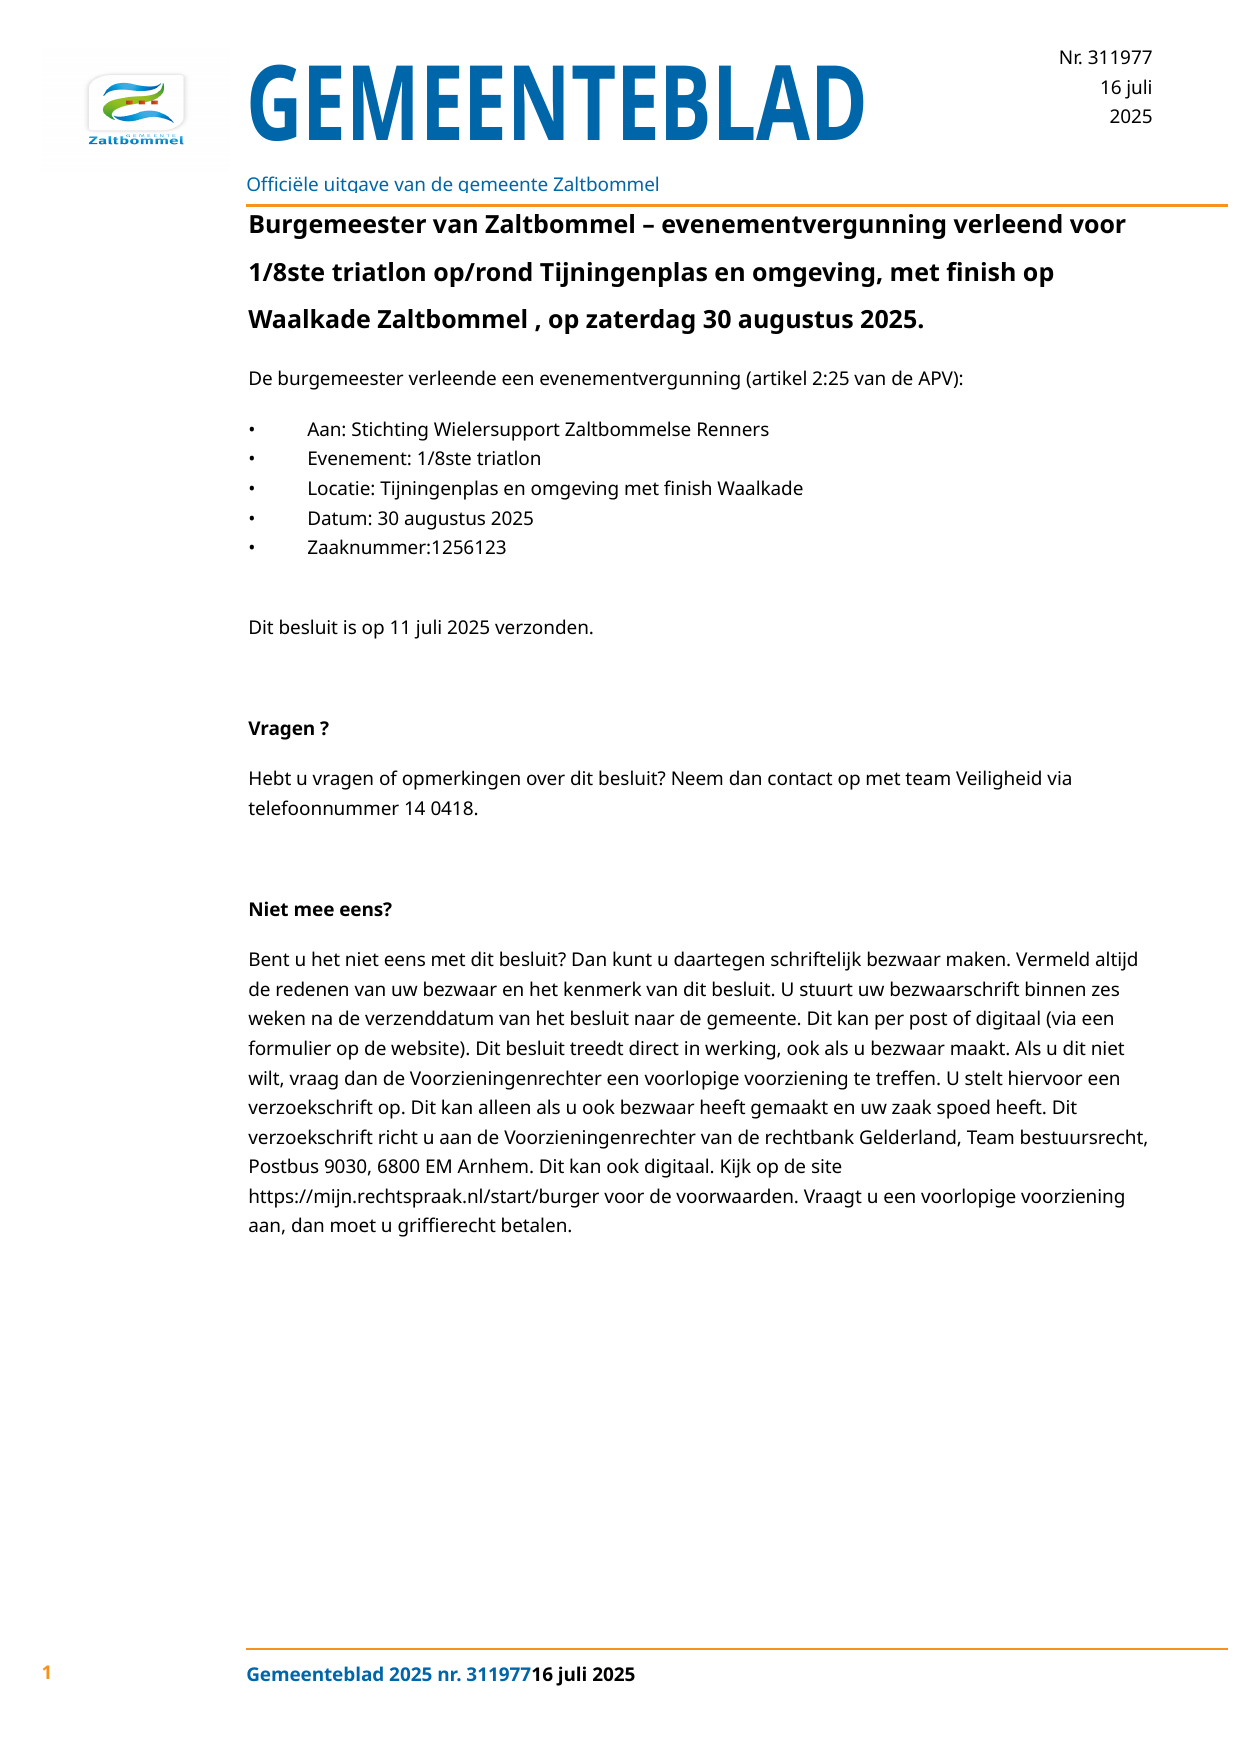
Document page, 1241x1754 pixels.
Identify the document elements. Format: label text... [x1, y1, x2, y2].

list Zaaknummer:1256123 [248, 534, 1152, 560]
list Evenement: 1/8ste triatlon [248, 446, 1152, 471]
text Dit besluit is op 11 juli 2025 verzonden. [248, 614, 1152, 640]
list Aan: Stichting Wielersupport Zaltbommelse Renners [248, 416, 1152, 442]
list Locatie: Tijningenplas en omgeving met finish Waalkade [248, 475, 1152, 501]
text De burgemeester verleende een evenementvergunning (artikel 2:25 van de APV): [248, 366, 1152, 391]
text Bent u het niet eens met dit besluit? Dan kunt u daartegen schriftelijk bezwaar maken. Vermeld altijd de redenen van uw bezwaar en het kenmerk van dit besluit. U stuurt uw bezwaarschrift binnen zes weken na de verzenddatum van het besluit naar de gemeente. Dit kan per post of digitaal (via een formulier op de website). Dit besluit treedt direct in werking, ook als u bezwaar maakt. Als u dit niet wilt, vraag dan de Voorzieningenrechter een voorlopige voorziening te treffen. U stelt hiervoor een verzoekschrift op. Dit kan alleen als u ook bezwaar heeft gemaakt en uw zaak spoed heeft. Dit verzoekschrift richt u aan de Voorzieningenrechter van de rechtbank Gelderland, Team bestuursrecht, Postbus 9030, 6800 EM Arnhem. Dit kan ook digitaal. Kijk op de site https://mijn.rechtspraak.nl/start/burger voor de voorwaarden. Vraagt u een voorlopige voorziening aan, dan moet u griffierecht betalen. [248, 946, 1152, 1238]
text Hebt u vragen of opmerkingen over dit besluit? Neem dan contact op met team Veiligheid via telefoonnummer 14 0418. [248, 766, 1152, 821]
text Niet mee eens? [248, 896, 1152, 922]
text Burgemeester van Zaltbommel – evenementvergunning verleend voor 1/8ste triatlon op/rond Tijningenplas en omgeving, met finish op Waalkade Zaltbommel , op zaterdag 30 augustus 2025. [248, 207, 1152, 336]
picture [41, 47, 231, 172]
list Datum: 30 augustus 2025 [248, 505, 1152, 530]
text Vragen ? [248, 715, 1152, 741]
